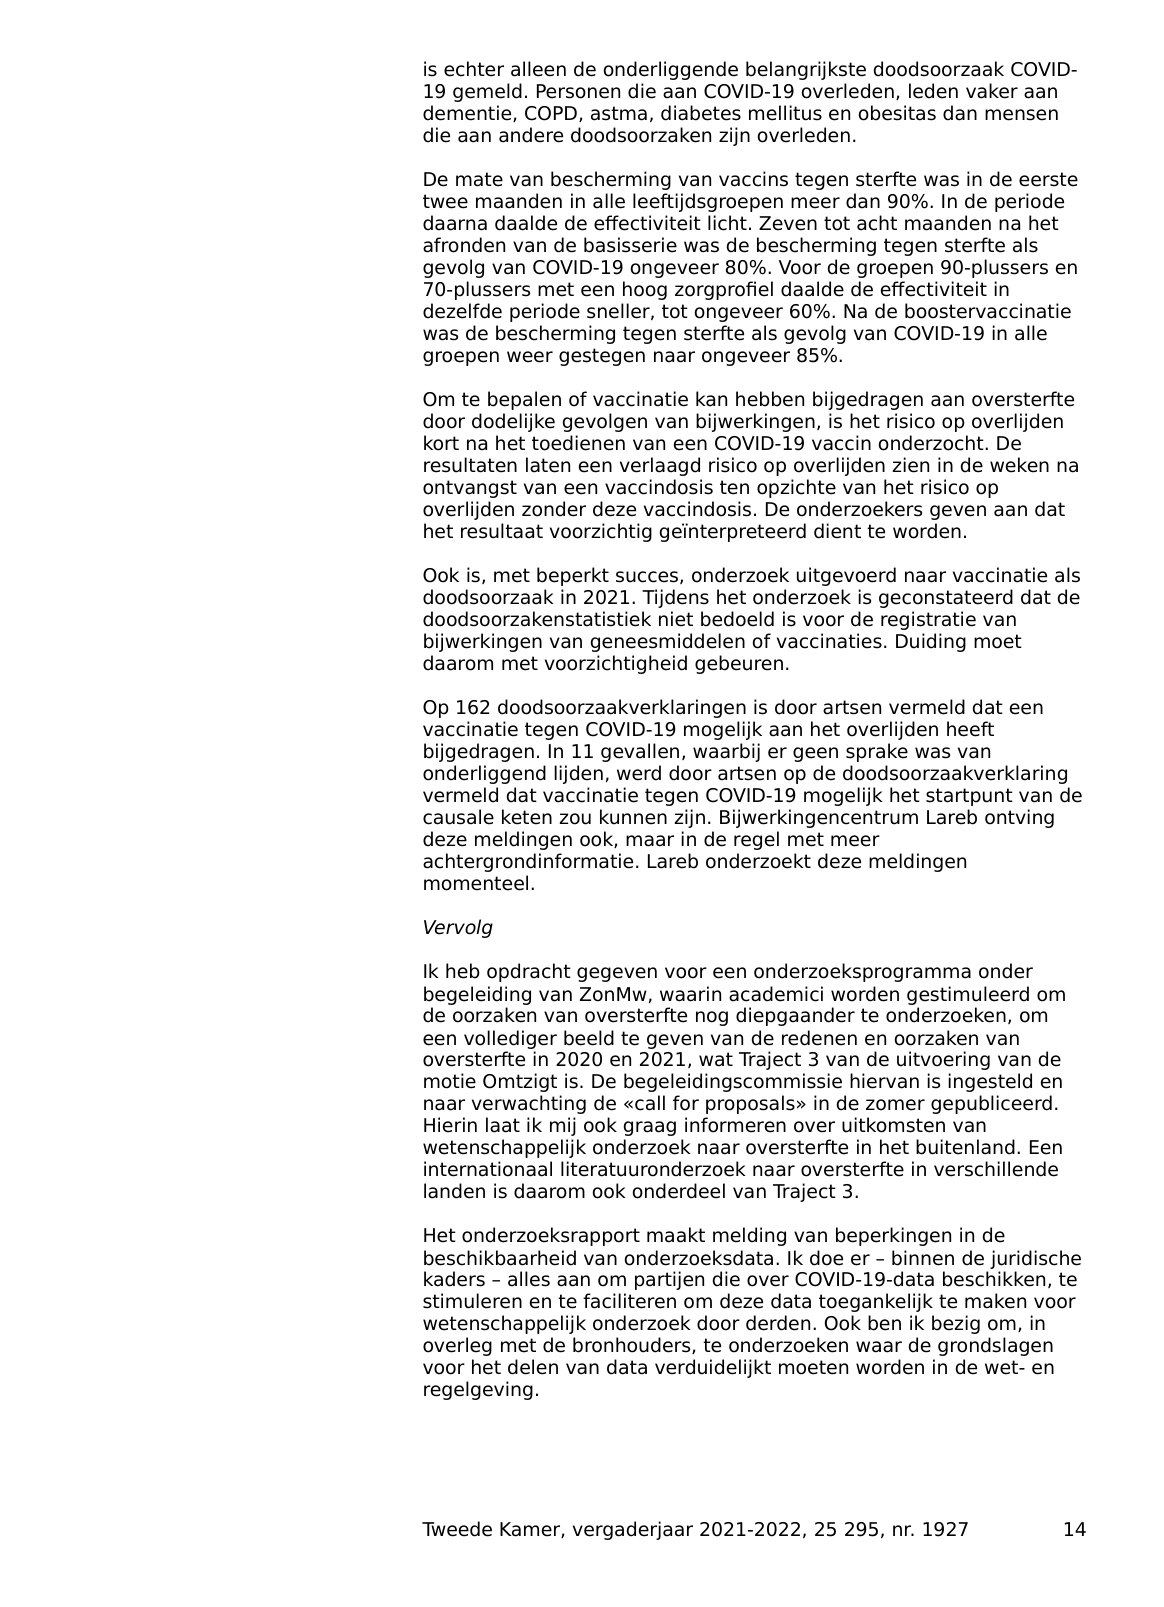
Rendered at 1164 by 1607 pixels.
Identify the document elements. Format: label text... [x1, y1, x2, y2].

text De mate van bescherming van vaccins tegen sterfte was in de eerste twee maanden in alle leeftijdsgroepen meer dan 90%. In de periode daarna daalde de effectiviteit licht. Zeven tot acht maanden na het afronden van de basisserie was de bescherming tegen sterfte als gevolg van COVID-19 ongeveer 80%. Voor de groepen 90-plussers en 70-plussers met een hoog zorgprofiel daalde de effectiviteit in dezelfde periode sneller, tot ongeveer 60%. Na de boostervaccinatie was de bescherming tegen sterfte als gevolg van COVID-19 in alle groepen weer gestegen naar ongeveer 85%. [422, 169, 1087, 367]
text Het onderzoeksrapport maakt melding van beperkingen in de beschikbaarheid van onderzoeksdata. Ik doe er – binnen de juridische kaders – alles aan om partijen die over COVID-19-data beschikken, te stimuleren en te faciliteren om deze data toegankelijk te maken voor wetenschappelijk onderzoek door derden. Ook ben ik bezig om, in overleg met de bronhouders, te onderzoeken waar de grondslagen voor het delen van data verduidelijkt moeten worden in de wet- en regelgeving. [422, 1225, 1087, 1401]
text Ook is, met beperkt succes, onderzoek uitgevoerd naar vaccinatie als doodsoorzaak in 2021. Tijdens het onderzoek is geconstateerd dat de doodsoorzakenstatistiek niet bedoeld is voor de registratie van bijwerkingen van geneesmiddelen of vaccinaties. Duiding moet daarom met voorzichtigheid gebeuren. [422, 565, 1087, 675]
text Ik heb opdracht gegeven voor een onderzoeksprogramma onder begeleiding van ZonMw, waarin academici worden gestimuleerd om de oorzaken van oversterfte nog diepgaander te onderzoeken, om een vollediger beeld te geven van de redenen en oorzaken van oversterfte in 2020 en 2021, wat Traject 3 van de uitvoering van de motie Omtzigt is. De begeleidingscommissie hiervan is ingesteld en naar verwachting de «call for proposals» in de zomer gepubliceerd. Hierin laat ik mij ook graag informeren over uitkomsten van wetenschappelijk onderzoek naar oversterfte in het buitenland. Een internationaal literatuuronderzoek naar oversterfte in verschillende landen is daarom ook onderdeel van Traject 3. [422, 961, 1087, 1203]
subtitle Vervolg [422, 917, 1087, 939]
text Op 162 doodsoorzaakverklaringen is door artsen vermeld dat een vaccinatie tegen COVID-19 mogelijk aan het overlijden heeft bijgedragen. In 11 gevallen, waarbij er geen sprake was van onderliggend lijden, werd door artsen op de doodsoorzaakverklaring vermeld dat vaccinatie tegen COVID-19 mogelijk het startpunt van de causale keten zou kunnen zijn. Bijwerkingencentrum Lareb ontving deze meldingen ook, maar in de regel met meer achtergrondinformatie. Lareb onderzoekt deze meldingen momenteel. [422, 697, 1087, 895]
text is echter alleen de onderliggende belangrijkste doodsoorzaak COVID-19 gemeld. Personen die aan COVID-19 overleden, leden vaker aan dementie, COPD, astma, diabetes mellitus en obesitas dan mensen die aan andere doodsoorzaken zijn overleden. [422, 59, 1087, 147]
text Om te bepalen of vaccinatie kan hebben bijgedragen aan oversterfte door dodelijke gevolgen van bijwerkingen, is het risico op overlijden kort na het toedienen van een COVID-19 vaccin onderzocht. De resultaten laten een verlaagd risico op overlijden zien in de weken na ontvangst van een vaccindosis ten opzichte van het risico op overlijden zonder deze vaccindosis. De onderzoekers geven aan dat het resultaat voorzichtig geïnterpreteerd dient te worden. [422, 389, 1087, 543]
